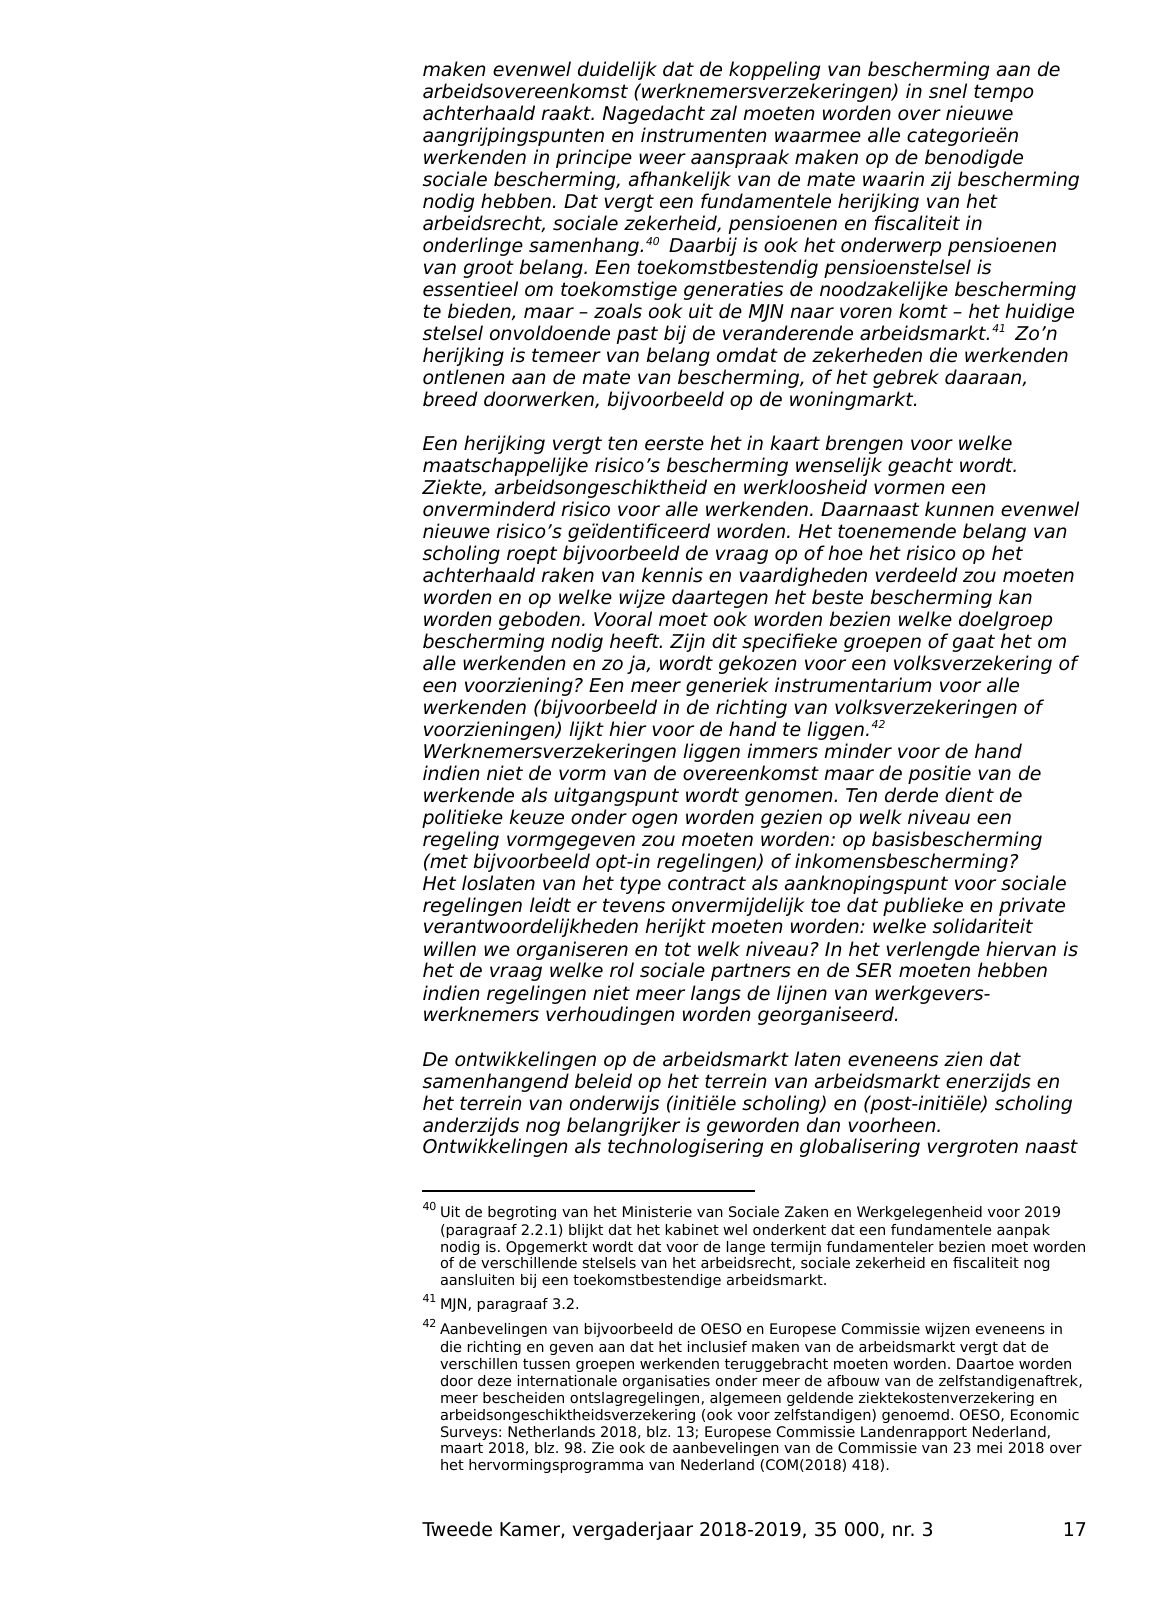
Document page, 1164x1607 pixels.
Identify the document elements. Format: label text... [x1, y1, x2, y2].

text Uit de begroting van het Ministerie van Sociale Zaken en Werkgelegenheid voor 2019 (paragraaf 2.2.1) blijkt dat het kabinet wel onderkent dat een fundamentele aanpak nodig is. Opgemerkt wordt dat voor de lange termijn fundamenteler bezien moet worden of de verschillende stelsels van het arbeidsrecht, sociale zekerheid en fiscaliteit nog aansluiten bij een toekomstbestendige arbeidsmarkt. [422, 1200, 1087, 1289]
text Een herijking vergt ten eerste het in kaart brengen voor welke maatschappelijke risico’s bescherming wenselijk geacht wordt. Ziekte, arbeidsongeschiktheid en werkloosheid vormen een onverminderd risico voor alle werkenden. Daarnaast kunnen evenwel nieuwe risico’s geïdentificeerd worden. Het toenemende belang van scholing roept bijvoorbeeld de vraag op of hoe het risico op het achterhaald raken van kennis en vaardigheden verdeeld zou moeten worden en op welke wijze daartegen het beste bescherming kan worden geboden. Vooral moet ook worden bezien welke doelgroep bescherming nodig heeft. Zijn dit specifieke groepen of gaat het om alle werkenden en zo ja, wordt gekozen voor een volksverzekering of een voorziening? Een meer generiek instrumentarium voor alle werkenden (bijvoorbeeld in de richting van volksverzekeringen of voorzieningen) lijkt hier voor de hand te liggen. Werknemersverzekeringen liggen immers minder voor de hand indien niet de vorm van de overeenkomst maar de positie van de werkende als uitgangspunt wordt genomen. Ten derde dient de politieke keuze onder ogen worden gezien op welk niveau een regeling vormgegeven zou moeten worden: op basisbescherming (met bijvoorbeeld opt-in regelingen) of inkomensbescherming? [422, 433, 1087, 872]
text De ontwikkelingen op de arbeidsmarkt laten eveneens zien dat samenhangend beleid op het terrein van arbeidsmarkt enerzijds en het terrein van onderwijs (initiële scholing) en (post-initiële) scholing anderzijds nog belangrijker is geworden dan voorheen. Ontwikkelingen als technologisering en globalisering vergroten naast [422, 1048, 1087, 1158]
text MJN, paragraaf 3.2. [422, 1292, 1087, 1314]
text Het loslaten van het type contract als aanknopingspunt voor sociale regelingen leidt er tevens onvermijdelijk toe dat publieke en private verantwoordelijkheden herijkt moeten worden: welke solidariteit willen we organiseren en tot welk niveau? In het verlengde hiervan is het de vraag welke rol sociale partners en de SER moeten hebben indien regelingen niet meer langs de lijnen van werkgevers-werknemers verhoudingen worden georganiseerd. [422, 872, 1087, 1026]
text maken evenwel duidelijk dat de koppeling van bescherming aan de arbeidsovereenkomst (werknemersverzekeringen) in snel tempo achterhaald raakt. Nagedacht zal moeten worden over nieuwe aangrijpingspunten en instrumenten waarmee alle categorieën werkenden in principe weer aanspraak maken op de benodigde sociale bescherming, afhankelijk van de mate waarin zij bescherming nodig hebben. Dat vergt een fundamentele herijking van het arbeidsrecht, sociale zekerheid, pensioenen en fiscaliteit in onderlinge samenhang. Daarbij is ook het onderwerp pensioenen van groot belang. Een toekomstbestendig pensioenstelsel is essentieel om toekomstige generaties de noodzakelijke bescherming te bieden, maar – zoals ook uit de MJN naar voren komt – het huidige stelsel onvoldoende past bij de veranderende arbeidsmarkt. Zo’n herijking is temeer van belang omdat de zekerheden die werkenden ontlenen aan de mate van bescherming, of het gebrek daaraan, breed doorwerken, bijvoorbeeld op de woningmarkt. [422, 59, 1087, 411]
text Aanbevelingen van bijvoorbeeld de OESO en Europese Commissie wijzen eveneens in die richting en geven aan dat het inclusief maken van de arbeidsmarkt vergt dat de verschillen tussen groepen werkenden teruggebracht moeten worden. Daartoe worden door deze internationale organisaties onder meer de afbouw van de zelfstandigenaftrek, meer bescheiden ontslagregelingen, algemeen geldende ziektekostenverzekering en arbeidsongeschiktheidsverzekering (ook voor zelfstandigen) genoemd. OESO, Economic Surveys: Netherlands 2018, blz. 13; Europese Commissie Landenrapport Nederland, maart 2018, blz. 98. Zie ook de aanbevelingen van de Commissie van 23 mei 2018 over het hervormingsprogramma van Nederland (COM(2018) 418). [422, 1317, 1087, 1474]
